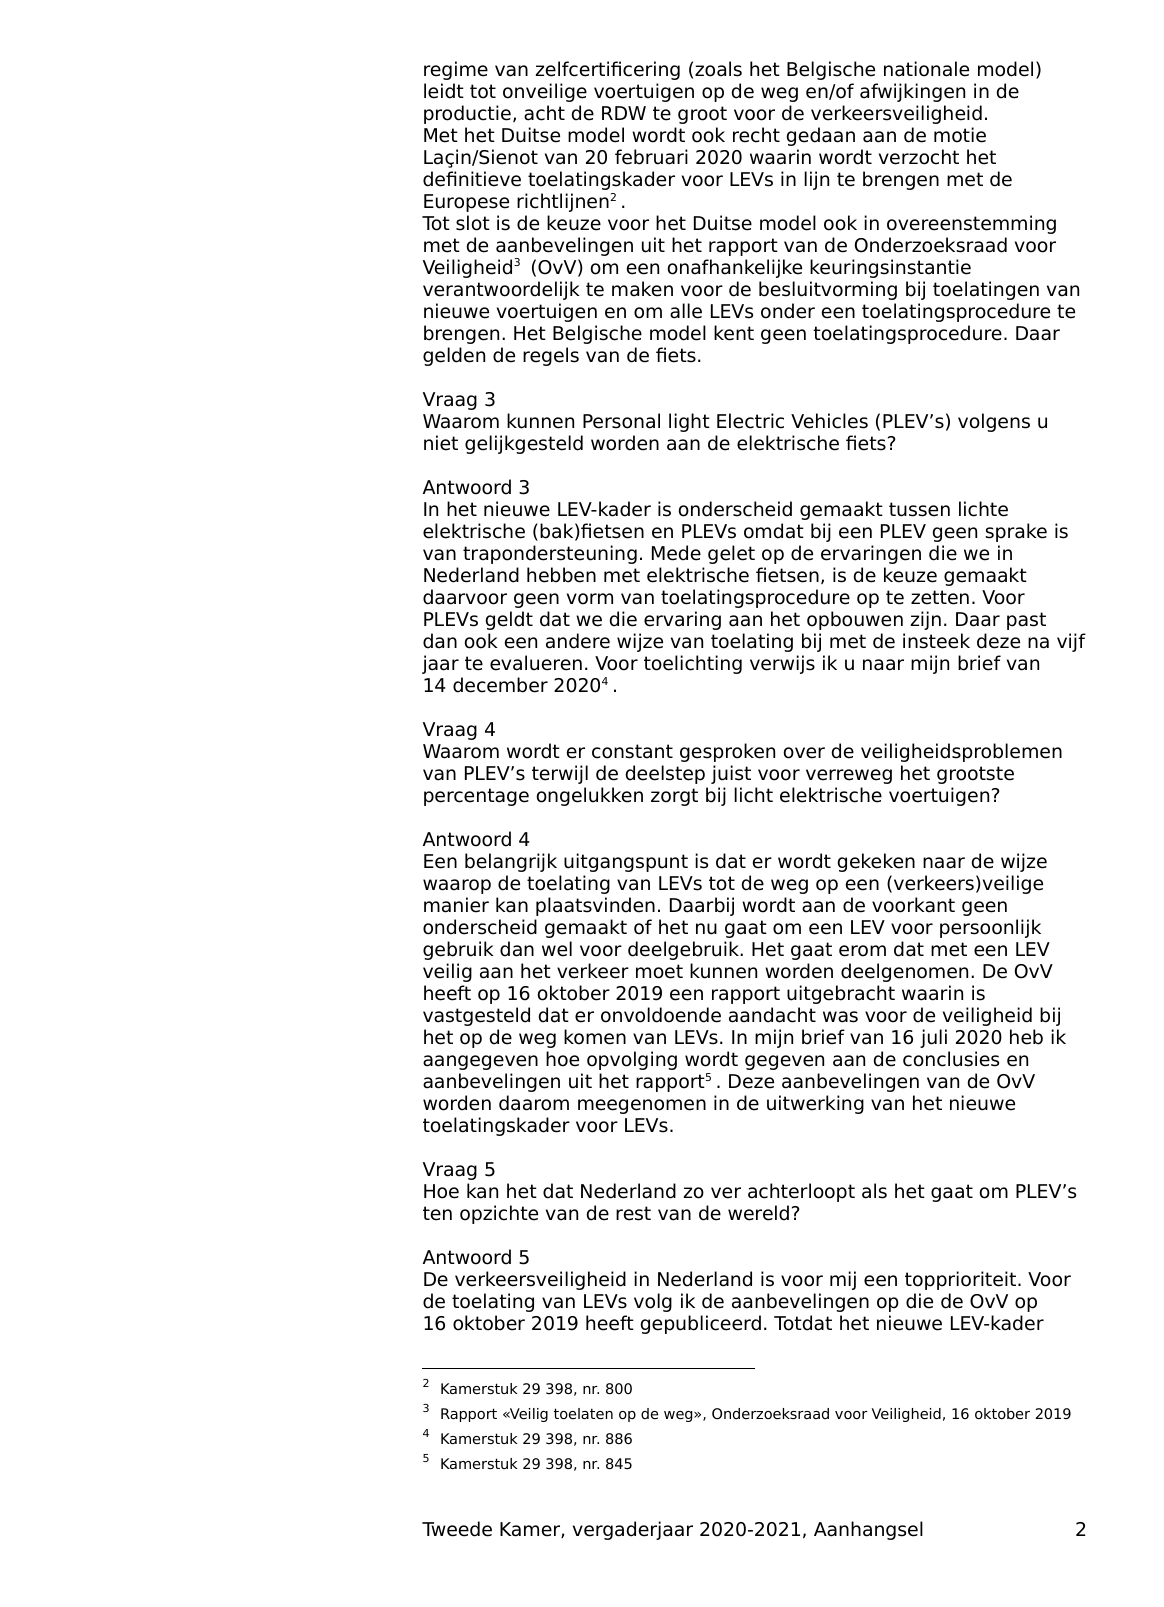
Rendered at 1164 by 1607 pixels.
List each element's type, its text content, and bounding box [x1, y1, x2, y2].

text In het nieuwe LEV-kader is onderscheid gemaakt tussen lichte elektrische (bak)fietsen en PLEVs omdat bij een PLEV geen sprake is van trapondersteuning. Mede gelet op de ervaringen die we in Nederland hebben met elektrische fietsen, is de keuze gemaakt daarvoor geen vorm van toelatingsprocedure op te zetten. Voor PLEVs geldt dat we die ervaring aan het opbouwen zijn. Daar past dan ook een andere wijze van toelating bij met de insteek deze na vijf jaar te evalueren. Voor toelichting verwijs ik u naar mijn brief van 14 december 2020. [422, 499, 1087, 697]
text Vraag 3 [422, 389, 1087, 411]
text Vraag 5 [422, 1159, 1087, 1181]
text Hoe kan het dat Nederland zo ver achterloopt als het gaat om PLEV’s ten opzichte van de rest van de wereld? [422, 1181, 1087, 1225]
text Een belangrijk uitgangspunt is dat er wordt gekeken naar de wijze waarop de toelating van LEVs tot de weg op een (verkeers)veilige manier kan plaatsvinden. Daarbij wordt aan de voorkant geen onderscheid gemaakt of het nu gaat om een LEV voor persoonlijk gebruik dan wel voor deelgebruik. Het gaat erom dat met een LEV veilig aan het verkeer moet kunnen worden deelgenomen. De OvV heeft op 16 oktober 2019 een rapport uitgebracht waarin is vastgesteld dat er onvoldoende aandacht was voor de veiligheid bij het op de weg komen van LEVs. In mijn brief van 16 juli 2020 heb ik aangegeven hoe opvolging wordt gegeven aan de conclusies en aanbevelingen uit het rapport. Deze aanbevelingen van de OvV worden daarom meegenomen in de uitwerking van het nieuwe toelatingskader voor LEVs. [422, 851, 1087, 1137]
text Antwoord 5 [422, 1247, 1087, 1269]
text Rapport «Veilig toelaten op de weg», Onderzoeksraad voor Veiligheid, 16 oktober 2019 [422, 1402, 1087, 1424]
text Met het Duitse model wordt ook recht gedaan aan de motie Laçin/Sienot van 20 februari 2020 waarin wordt verzocht het definitieve toelatingskader voor LEVs in lijn te brengen met de Europese richtlijnen. [422, 125, 1087, 213]
text Tot slot is de keuze voor het Duitse model ook in overeenstemming met de aanbevelingen uit het rapport van de Onderzoeksraad voor Veiligheid (OvV) om een onafhankelijke keuringsinstantie verantwoordelijk te maken voor de besluitvorming bij toelatingen van nieuwe voertuigen en om alle LEVs onder een toelatingsprocedure te brengen. Het Belgische model kent geen toelatingsprocedure. Daar gelden de regels van de fiets. [422, 213, 1087, 367]
text De verkeersveiligheid in Nederland is voor mij een topprioriteit. Voor de toelating van LEVs volg ik de aanbevelingen op die de OvV op 16 oktober 2019 heeft gepubliceerd. Totdat het nieuwe LEV-kader [422, 1269, 1087, 1335]
text Kamerstuk 29 398, nr. 886 [422, 1427, 1087, 1449]
text Kamerstuk 29 398, nr. 800 [422, 1377, 1087, 1399]
text Antwoord 4 [422, 829, 1087, 851]
text Vraag 4 [422, 719, 1087, 741]
text Antwoord 3 [422, 477, 1087, 499]
text Kamerstuk 29 398, nr. 845 [422, 1452, 1087, 1474]
text Waarom kunnen Personal light Electric Vehicles (PLEV’s) volgens u niet gelijkgesteld worden aan de elektrische fiets? [422, 411, 1087, 455]
text regime van zelfcertificering (zoals het Belgische nationale model) leidt tot onveilige voertuigen op de weg en/of afwijkingen in de productie, acht de RDW te groot voor de verkeersveiligheid. [422, 59, 1087, 125]
text Waarom wordt er constant gesproken over de veiligheidsproblemen van PLEV’s terwijl de deelstep juist voor verreweg het grootste percentage ongelukken zorgt bij licht elektrische voertuigen? [422, 741, 1087, 807]
